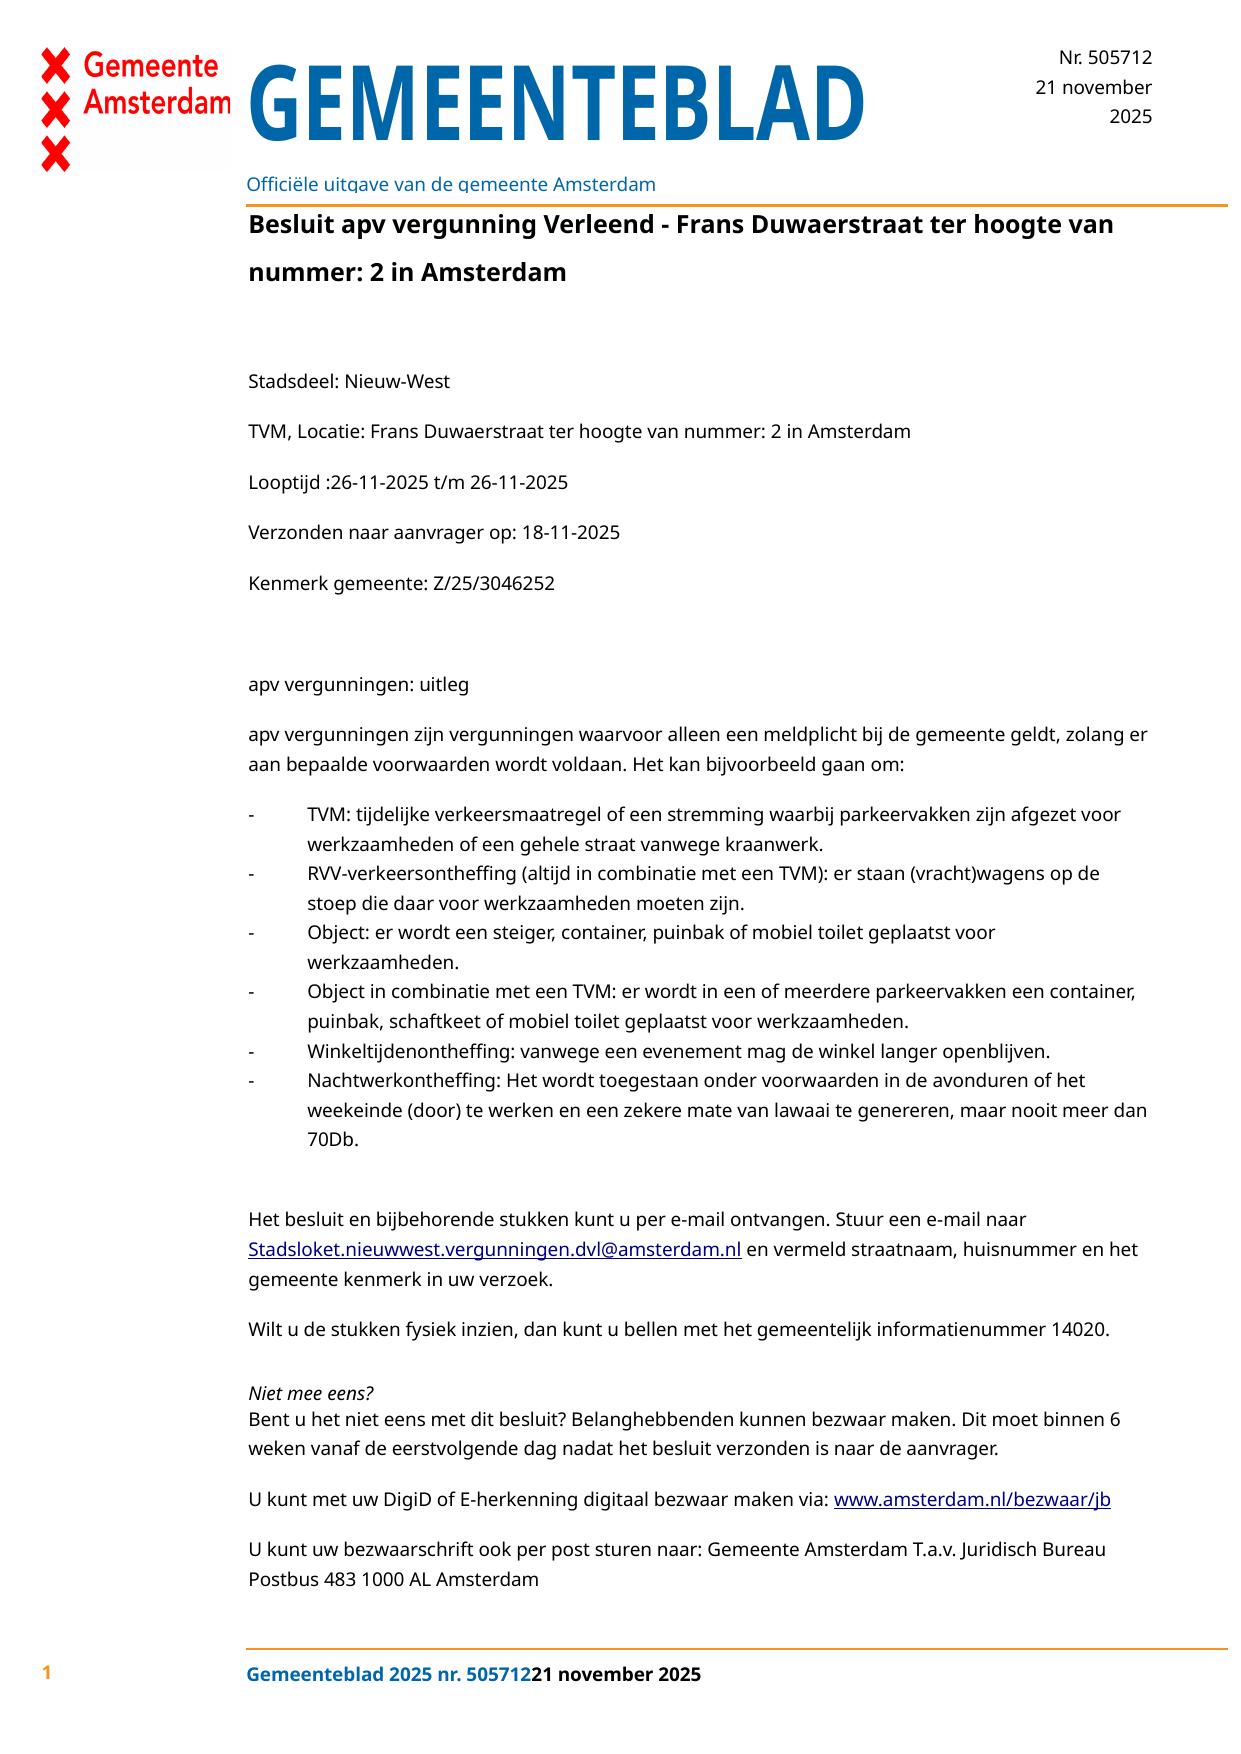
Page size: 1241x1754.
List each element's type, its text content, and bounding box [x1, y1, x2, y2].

text Niet mee eens? [248, 1380, 1152, 1406]
text Het besluit en bijbehorende stukken kunt u per e-mail ontvangen. Stuur een e-mail naar Stadsloket.nieuwwest.vergunningen.dvl@amsterdam.nl en vermeld straatnaam, huisnummer en het gemeente kenmerk in uw verzoek. [248, 1207, 1152, 1292]
text Looptijd :26-11-2025 t/m 26-11-2025 [248, 469, 1152, 495]
text Verzonden naar aanvrager op: 18-11-2025 [248, 519, 1152, 545]
text Kenmerk gemeente: Z/25/3046252 [248, 570, 1152, 596]
list Nachtwerkontheffing: Het wordt toegestaan onder voorwaarden in de avonduren of het weekeinde (door) te werken en een zekere mate van lawaai te genereren, maar nooit meer dan 70Db. [248, 1067, 1152, 1152]
text Bent u het niet eens met dit besluit? Belanghebbenden kunnen bezwaar maken. Dit moet binnen 6 weken vanaf de eerstvolgende dag nadat het besluit verzonden is naar de aanvrager. [248, 1406, 1152, 1461]
list Winkeltijdenontheffing: vanwege een evenement mag de winkel langer openblijven. [248, 1038, 1152, 1064]
text U kunt met uw DigiD of E-herkenning digitaal bezwaar maken via: www.amsterdam.nl/bezwaar/jb [248, 1486, 1152, 1512]
text TVM, Locatie: Frans Duwaerstraat ter hoogte van nummer: 2 in Amsterdam [248, 419, 1152, 444]
text Wilt u de stukken fysiek inzien, dan kunt u bellen met het gemeentelijk informatienummer 14020. [248, 1316, 1152, 1342]
text apv vergunningen: uitleg [248, 671, 1152, 697]
list TVM: tijdelijke verkeersmaatregel of een stremming waarbij parkeervakken zijn afgezet voor werkzaamheden of een gehele straat vanwege kraanwerk. [248, 801, 1152, 857]
list RVV-verkeersontheffing (altijd in combinatie met een TVM): er staan (vracht)wagens op de stoep die daar voor werkzaamheden moeten zijn. [248, 860, 1152, 916]
text Besluit apv vergunning Verleend - Frans Duwaerstraat ter hoogte van nummer: 2 in Amsterdam [248, 207, 1152, 288]
text apv vergunningen zijn vergunningen waarvoor alleen een meldplicht bij de gemeente geldt, zolang er aan bepaalde voorwaarden wordt voldaan. Het kan bijvoorbeeld gaan om: [248, 721, 1152, 777]
list Object in combinatie met een TVM: er wordt in een of meerdere parkeervakken een container, puinbak, schaftkeet of mobiel toilet geplaatst voor werkzaamheden. [248, 979, 1152, 1034]
text U kunt uw bezwaarschrift ook per post sturen naar: Gemeente Amsterdam T.a.v. Juridisch Bureau Postbus 483 1000 AL Amsterdam [248, 1536, 1152, 1592]
text Stadsdeel: Nieuw-West [248, 368, 1152, 394]
list Object: er wordt een steiger, container, puinbak of mobiel toilet geplaatst voor werkzaamheden. [248, 919, 1152, 975]
picture [41, 47, 231, 172]
